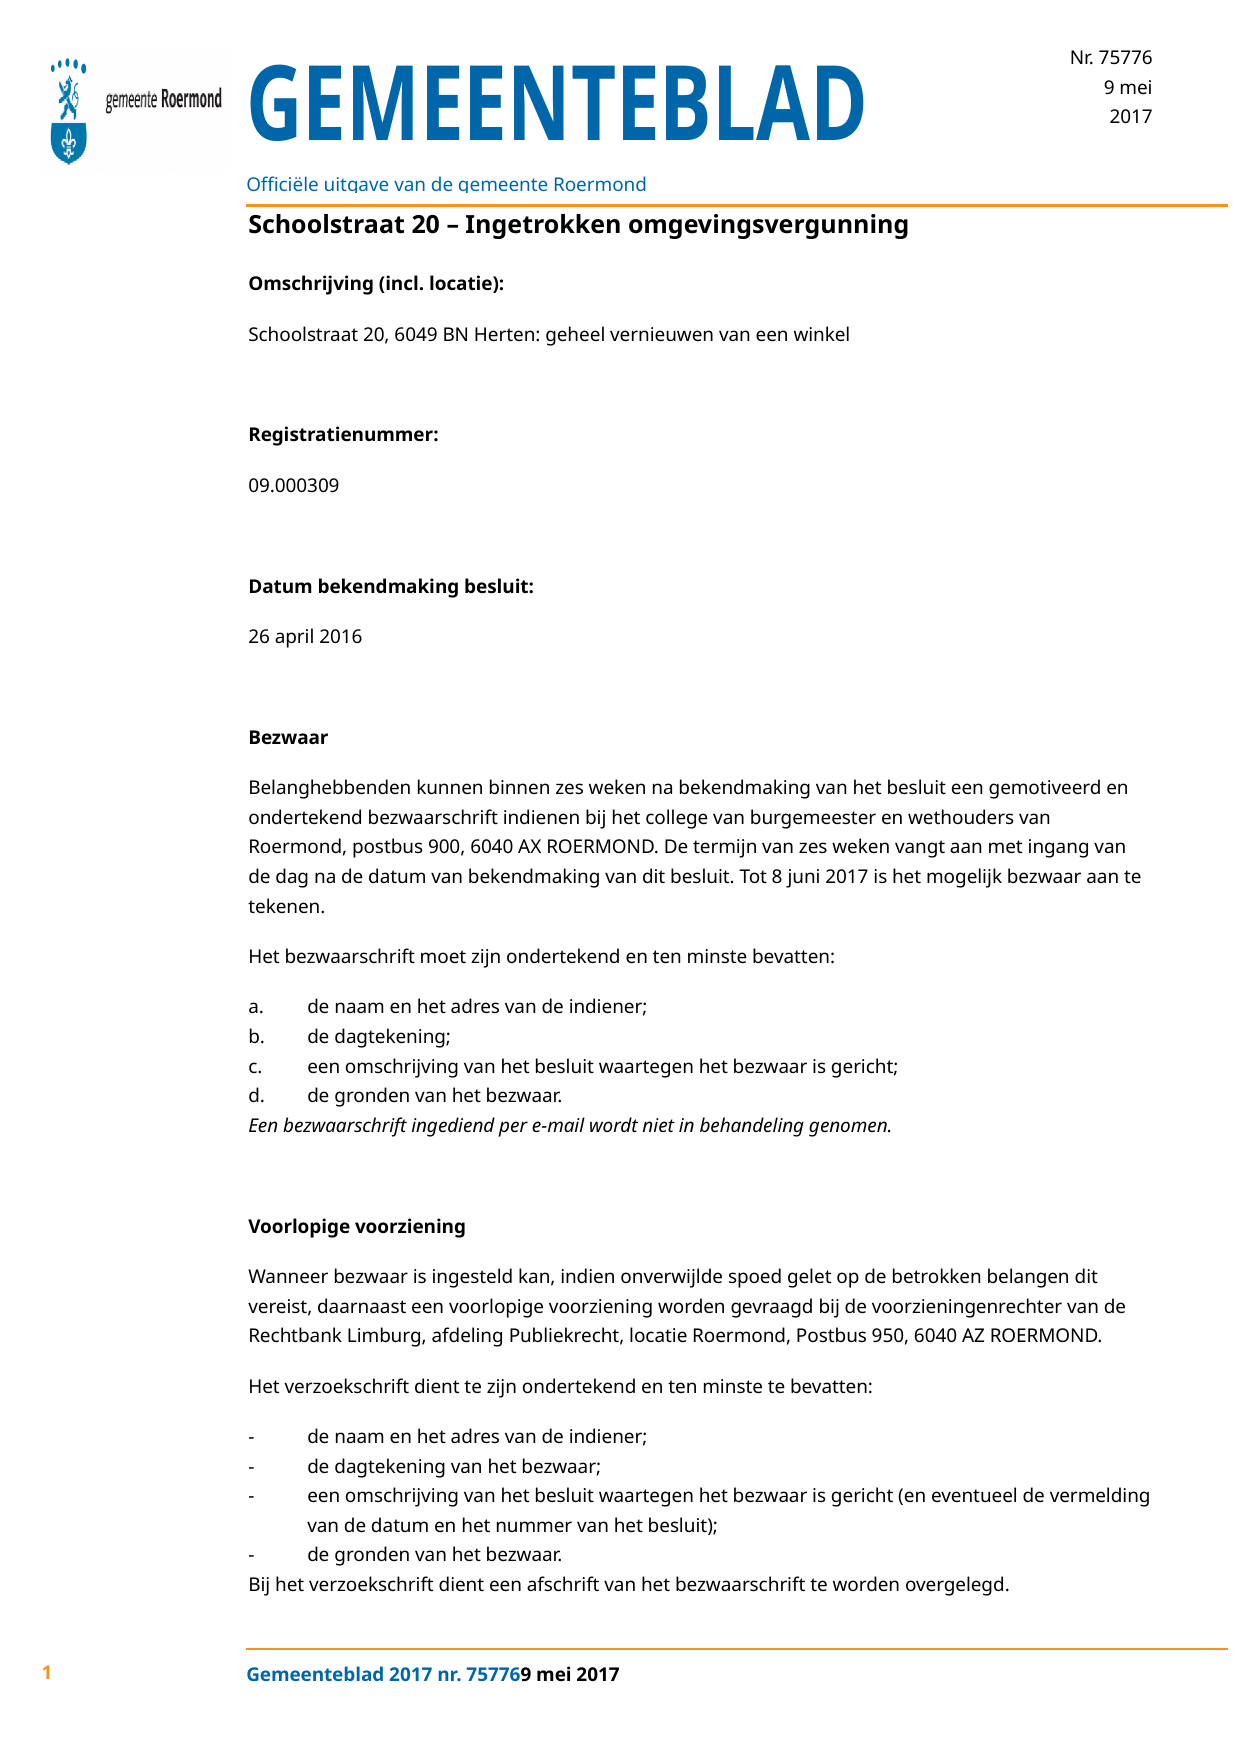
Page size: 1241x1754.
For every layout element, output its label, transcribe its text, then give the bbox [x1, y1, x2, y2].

text Bezwaar [248, 724, 1152, 750]
list een omschrijving van het besluit waartegen het bezwaar is gericht; [248, 1053, 1152, 1078]
list de gronden van het bezwaar. [248, 1082, 1152, 1108]
list een omschrijving van het besluit waartegen het bezwaar is gericht (en eventueel de vermelding van de datum en het nummer van het besluit); [248, 1482, 1152, 1538]
text Belanghebbenden kunnen binnen zes weken na bekendmaking van het besluit een gemotiveerd en ondertekend bezwaarschrift indienen bij het college van burgemeester en wethouders van Roermond, postbus 900, 6040 AX ROERMOND. De termijn van zes weken vangt aan met ingang van de dag na de datum van bekendmaking van dit besluit. Tot 8 juni 2017 is het mogelijk bezwaar aan te tekenen. [248, 774, 1152, 918]
text Schoolstraat 20 – Ingetrokken omgevingsvergunning [248, 207, 1152, 241]
list de dagtekening; [248, 1023, 1152, 1049]
text Het bezwaarschrift moet zijn ondertekend en ten minste bevatten: [248, 943, 1152, 969]
text 09.000309 [248, 472, 1152, 498]
text Datum bekendmaking besluit: [248, 573, 1152, 598]
text Registratienummer: [248, 422, 1152, 447]
list de naam en het adres van de indiener; [248, 994, 1152, 1019]
text Het verzoekschrift dient te zijn ondertekend en ten minste te bevatten: [248, 1373, 1152, 1398]
text Wanneer bezwaar is ingesteld kan, indien onverwijlde spoed gelet op de betrokken belangen dit vereist, daarnaast een voorlopige voorziening worden gevraagd bij de voorzieningenrechter van de Rechtbank Limburg, afdeling Publiekrecht, locatie Roermond, Postbus 950, 6040 AZ ROERMOND. [248, 1263, 1152, 1348]
text 26 april 2016 [248, 623, 1152, 649]
text Schoolstraat 20, 6049 BN Herten: geheel vernieuwen van een winkel [248, 321, 1152, 346]
list de dagtekening van het bezwaar; [248, 1453, 1152, 1478]
list de gronden van het bezwaar. [248, 1542, 1152, 1567]
picture [41, 47, 231, 172]
list de naam en het adres van de indiener; [248, 1423, 1152, 1449]
text Voorlopige voorziening [248, 1213, 1152, 1238]
text Bij het verzoekschrift dient een afschrift van het bezwaarschrift te worden overgelegd. [248, 1571, 1152, 1597]
text Omschrijving (incl. locatie): [248, 270, 1152, 296]
text Een bezwaarschrift ingediend per e-mail wordt niet in behandeling genomen. [248, 1112, 1152, 1138]
